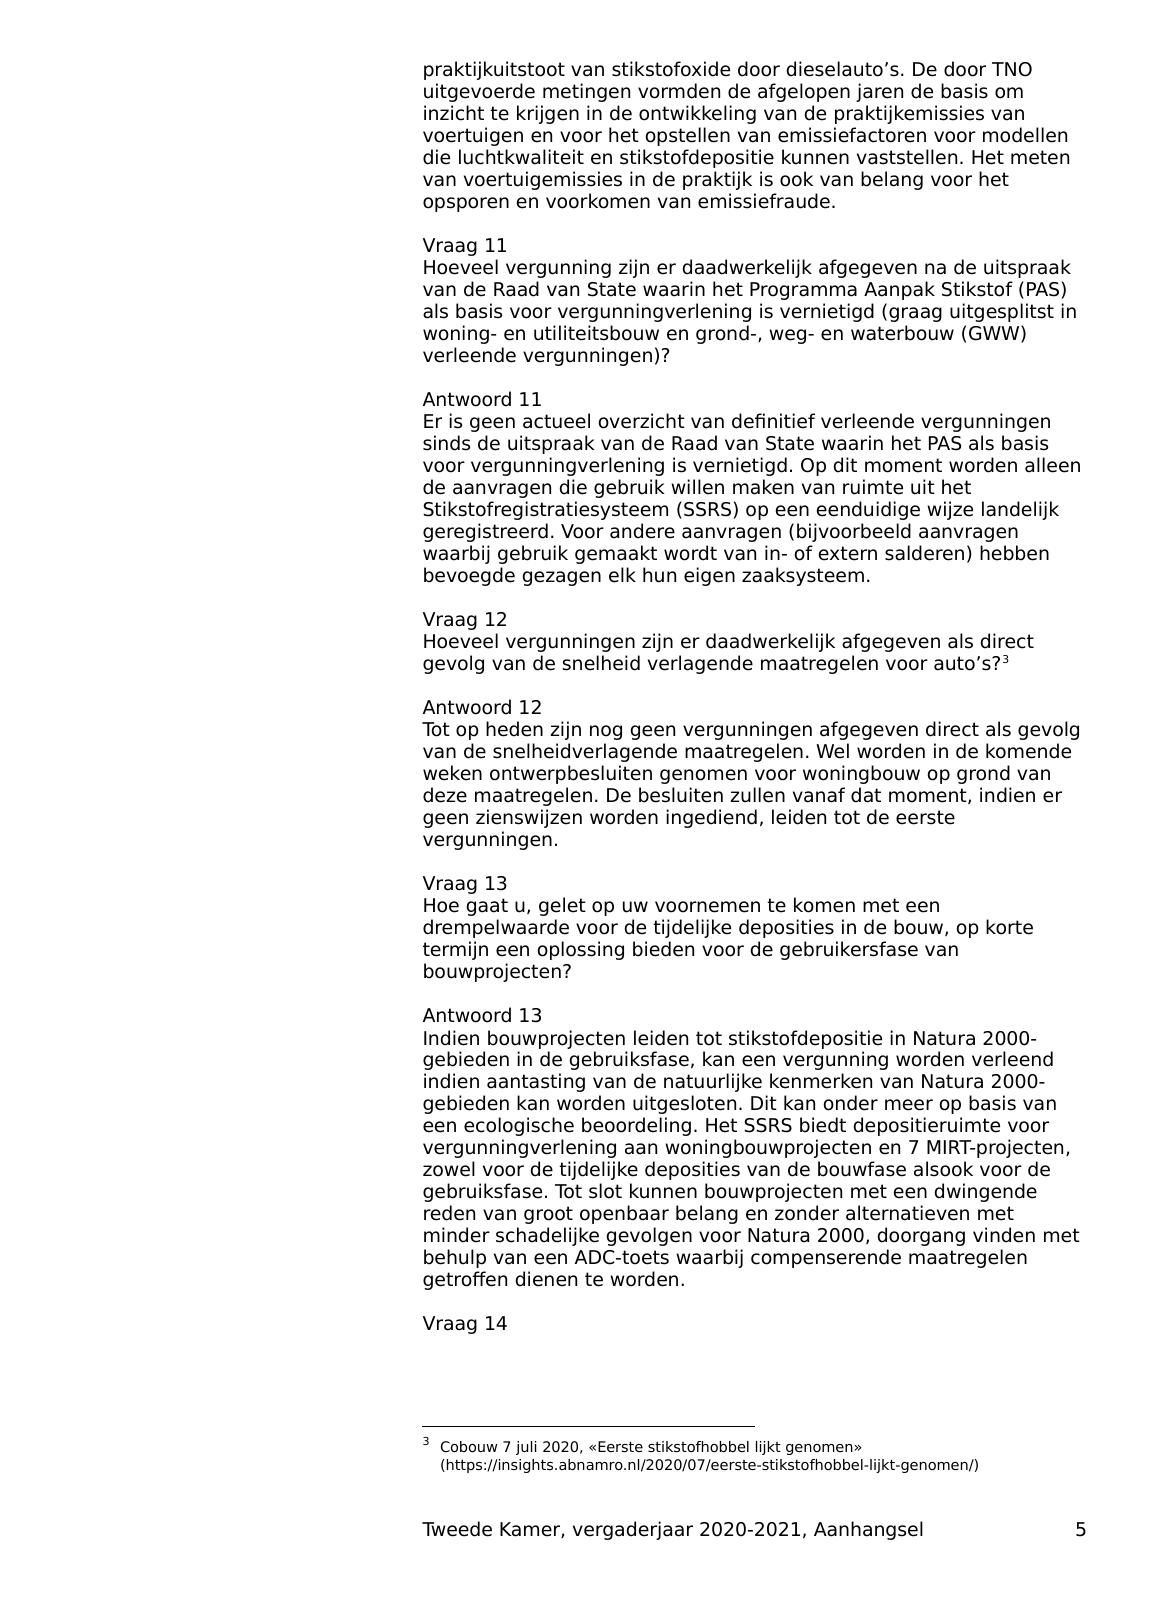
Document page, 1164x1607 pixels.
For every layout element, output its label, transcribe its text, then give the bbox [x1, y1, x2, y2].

text Hoeveel vergunningen zijn er daadwerkelijk afgegeven als direct gevolg van de snelheid verlagende maatregelen voor auto’s? [422, 631, 1087, 675]
text Vraag 13 [422, 873, 1087, 895]
text Antwoord 12 [422, 697, 1087, 719]
text Er is geen actueel overzicht van definitief verleende vergunningen sinds de uitspraak van de Raad van State waarin het PAS als basis voor vergunningverlening is vernietigd. Op dit moment worden alleen de aanvragen die gebruik willen maken van ruimte uit het Stikstofregistratiesysteem (SSRS) op een eenduidige wijze landelijk geregistreerd. Voor andere aanvragen (bijvoorbeeld aanvragen waarbij gebruik gemaakt wordt van in- of extern salderen) hebben bevoegde gezagen elk hun eigen zaaksysteem. [422, 411, 1087, 587]
text Vraag 14 [422, 1313, 1087, 1335]
text Tot op heden zijn nog geen vergunningen afgegeven direct als gevolg van de snelheidverlagende maatregelen. Wel worden in de komende weken ontwerpbesluiten genomen voor woningbouw op grond van deze maatregelen. De besluiten zullen vanaf dat moment, indien er geen zienswijzen worden ingediend, leiden tot de eerste vergunningen. [422, 719, 1087, 851]
text praktijkuitstoot van stikstofoxide door dieselauto’s. De door TNO uitgevoerde metingen vormden de afgelopen jaren de basis om inzicht te krijgen in de ontwikkeling van de praktijkemissies van voertuigen en voor het opstellen van emissiefactoren voor modellen die luchtkwaliteit en stikstofdepositie kunnen vaststellen. Het meten van voertuigemissies in de praktijk is ook van belang voor het opsporen en voorkomen van emissiefraude. [422, 59, 1087, 213]
text Hoeveel vergunning zijn er daadwerkelijk afgegeven na de uitspraak van de Raad van State waarin het Programma Aanpak Stikstof (PAS) als basis voor vergunningverlening is vernietigd (graag uitgesplitst in woning- en utiliteitsbouw en grond-, weg- en waterbouw (GWW) verleende vergunningen)? [422, 257, 1087, 367]
text Indien bouwprojecten leiden tot stikstofdepositie in Natura 2000-gebieden in de gebruiksfase, kan een vergunning worden verleend indien aantasting van de natuurlijke kenmerken van Natura 2000-gebieden kan worden uitgesloten. Dit kan onder meer op basis van een ecologische beoordeling. Het SSRS biedt depositieruimte voor vergunningverlening aan woningbouwprojecten en 7 MIRT-projecten, zowel voor de tijdelijke deposities van de bouwfase alsook voor de gebruiksfase. Tot slot kunnen bouwprojecten met een dwingende reden van groot openbaar belang en zonder alternatieven met minder schadelijke gevolgen voor Natura 2000, doorgang vinden met behulp van een ADC-toets waarbij compenserende maatregelen getroffen dienen te worden. [422, 1027, 1087, 1291]
text Hoe gaat u, gelet op uw voornemen te komen met een drempelwaarde voor de tijdelijke deposities in de bouw, op korte termijn een oplossing bieden voor de gebruikersfase van bouwprojecten? [422, 895, 1087, 983]
text Cobouw 7 juli 2020, «Eerste stikstofhobbel lijkt genomen» (https://insights.abnamro.nl/2020/07/eerste-stikstofhobbel-lijkt-genomen/) [422, 1435, 1087, 1474]
text Vraag 12 [422, 609, 1087, 631]
text Antwoord 13 [422, 1005, 1087, 1027]
text Vraag 11 [422, 235, 1087, 257]
text Antwoord 11 [422, 389, 1087, 411]
